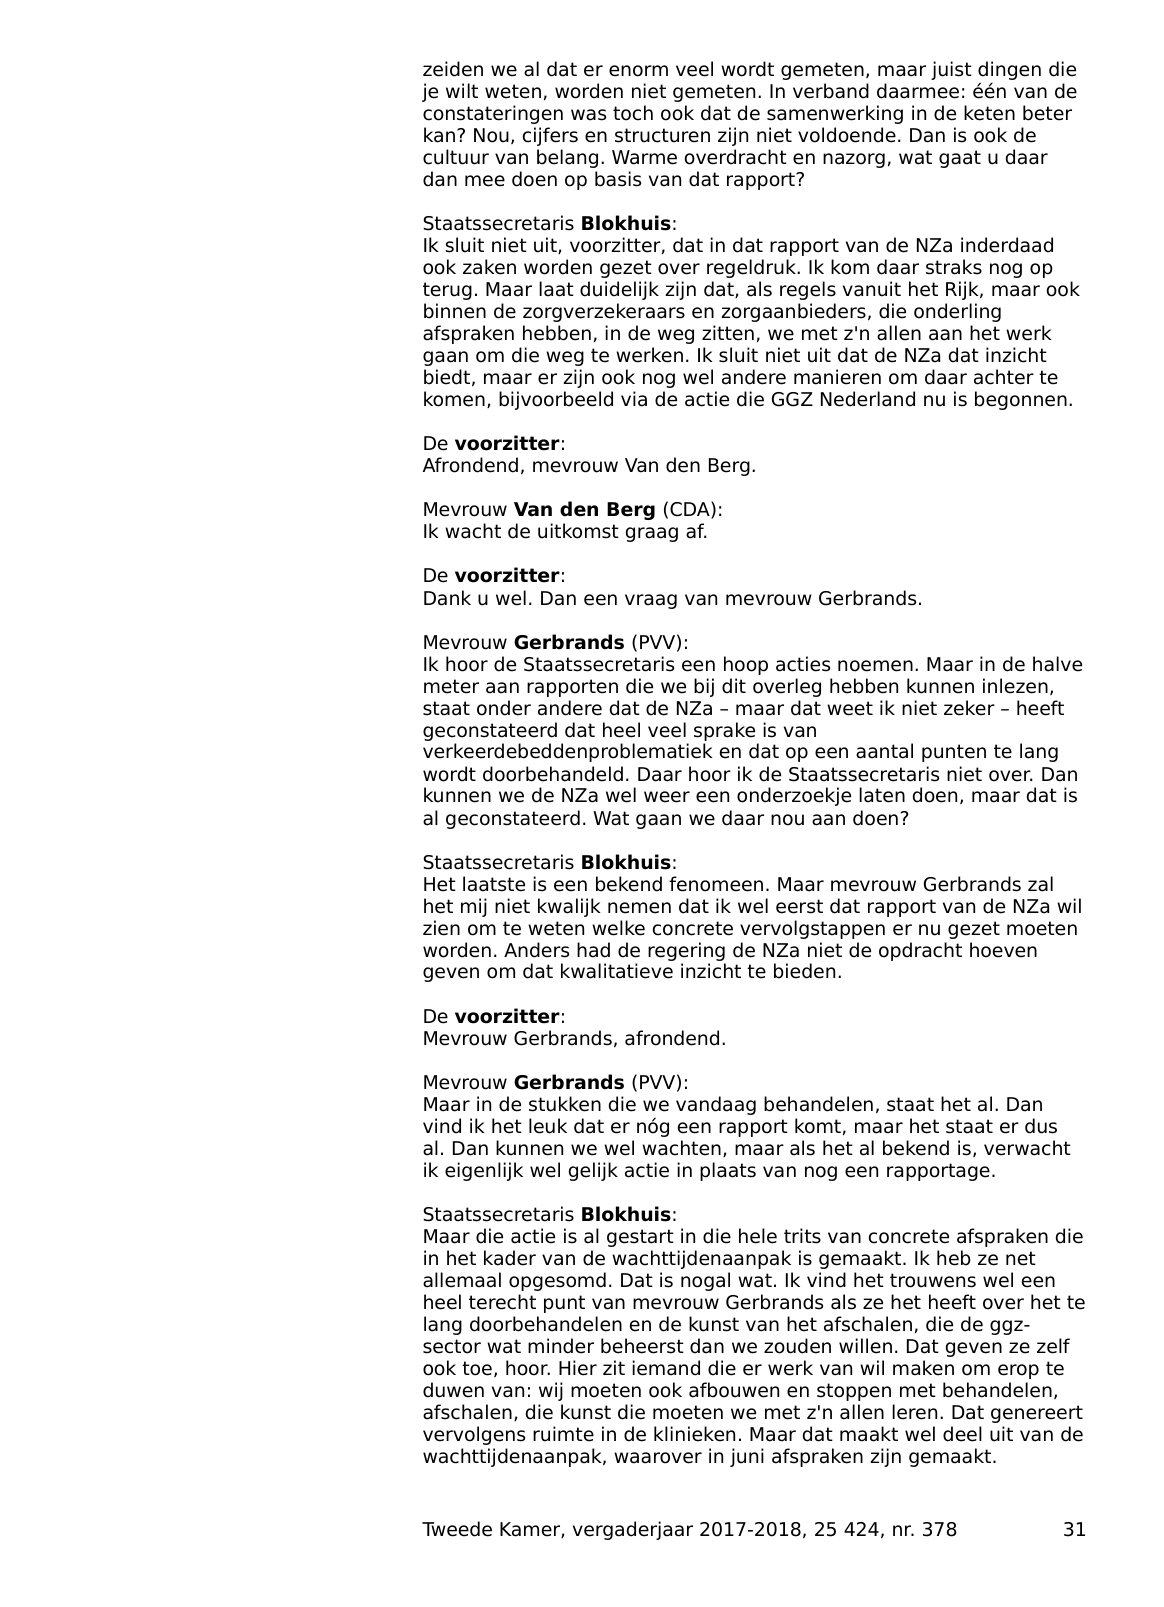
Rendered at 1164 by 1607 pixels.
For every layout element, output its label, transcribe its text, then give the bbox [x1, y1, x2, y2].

text Ik wacht de uitkomst graag af. [422, 521, 1087, 543]
text Staatssecretaris Blokhuis: [422, 213, 1087, 235]
text Mevrouw Gerbrands, afrondend. [422, 1028, 1087, 1049]
text Maar die actie is al gestart in die hele trits van concrete afspraken die in het kader van de wachttijdenaanpak is gemaakt. Ik heb ze net allemaal opgesomd. Dat is nogal wat. Ik vind het trouwens wel een heel terecht punt van mevrouw Gerbrands als ze het heeft over het te lang doorbehandelen en de kunst van het afschalen, die de ggz-sector wat minder beheerst dan we zouden willen. Dat geven ze zelf ook toe, hoor. Hier zit iemand die er werk van wil maken om erop te duwen van: wij moeten ook afbouwen en stoppen met behandelen, afschalen, die kunst die moeten we met z'n allen leren. Dat genereert vervolgens ruimte in de klinieken. Maar dat maakt wel deel uit van de wachttijdenaanpak, waarover in juni afspraken zijn gemaakt. [422, 1226, 1087, 1468]
text Het laatste is een bekend fenomeen. Maar mevrouw Gerbrands zal het mij niet kwalijk nemen dat ik wel eerst dat rapport van de NZa wil zien om te weten welke concrete vervolgstappen er nu gezet moeten worden. Anders had de regering de NZa niet de opdracht hoeven geven om dat kwalitatieve inzicht te bieden. [422, 873, 1087, 983]
text De voorzitter: [422, 1006, 1087, 1028]
text Afrondend, mevrouw Van den Berg. [422, 455, 1087, 477]
text De voorzitter: [422, 433, 1087, 455]
text Ik hoor de Staatssecretaris een hoop acties noemen. Maar in de halve meter aan rapporten die we bij dit overleg hebben kunnen inlezen, staat onder andere dat de NZa – maar dat weet ik niet zeker – heeft geconstateerd dat heel veel sprake is van verkeerdebeddenproblematiek en dat op een aantal punten te lang wordt doorbehandeld. Daar hoor ik de Staatssecretaris niet over. Dan kunnen we de NZa wel weer een onderzoekje laten doen, maar dat is al geconstateerd. Wat gaan we daar nou aan doen? [422, 653, 1087, 829]
text De voorzitter: [422, 565, 1087, 587]
text zeiden we al dat er enorm veel wordt gemeten, maar juist dingen die je wilt weten, worden niet gemeten. In verband daarmee: één van de constateringen was toch ook dat de samenwerking in de keten beter kan? Nou, cijfers en structuren zijn niet voldoende. Dan is ook de cultuur van belang. Warme overdracht en nazorg, wat gaat u daar dan mee doen op basis van dat rapport? [422, 59, 1087, 191]
text Staatssecretaris Blokhuis: [422, 1204, 1087, 1226]
text Mevrouw Gerbrands (PVV): [422, 1072, 1087, 1094]
text Mevrouw Van den Berg (CDA): [422, 499, 1087, 521]
text Mevrouw Gerbrands (PVV): [422, 632, 1087, 653]
text Maar in de stukken die we vandaag behandelen, staat het al. Dan vind ik het leuk dat er nóg een rapport komt, maar het staat er dus al. Dan kunnen we wel wachten, maar als het al bekend is, verwacht ik eigenlijk wel gelijk actie in plaats van nog een rapportage. [422, 1094, 1087, 1182]
text Staatssecretaris Blokhuis: [422, 852, 1087, 873]
text Ik sluit niet uit, voorzitter, dat in dat rapport van de NZa inderdaad ook zaken worden gezet over regeldruk. Ik kom daar straks nog op terug. Maar laat duidelijk zijn dat, als regels vanuit het Rijk, maar ook binnen de zorgverzekeraars en zorgaanbieders, die onderling afspraken hebben, in de weg zitten, we met z'n allen aan het werk gaan om die weg te werken. Ik sluit niet uit dat de NZa dat inzicht biedt, maar er zijn ook nog wel andere manieren om daar achter te komen, bijvoorbeeld via de actie die GGZ Nederland nu is begonnen. [422, 235, 1087, 411]
text Dank u wel. Dan een vraag van mevrouw Gerbrands. [422, 587, 1087, 609]
